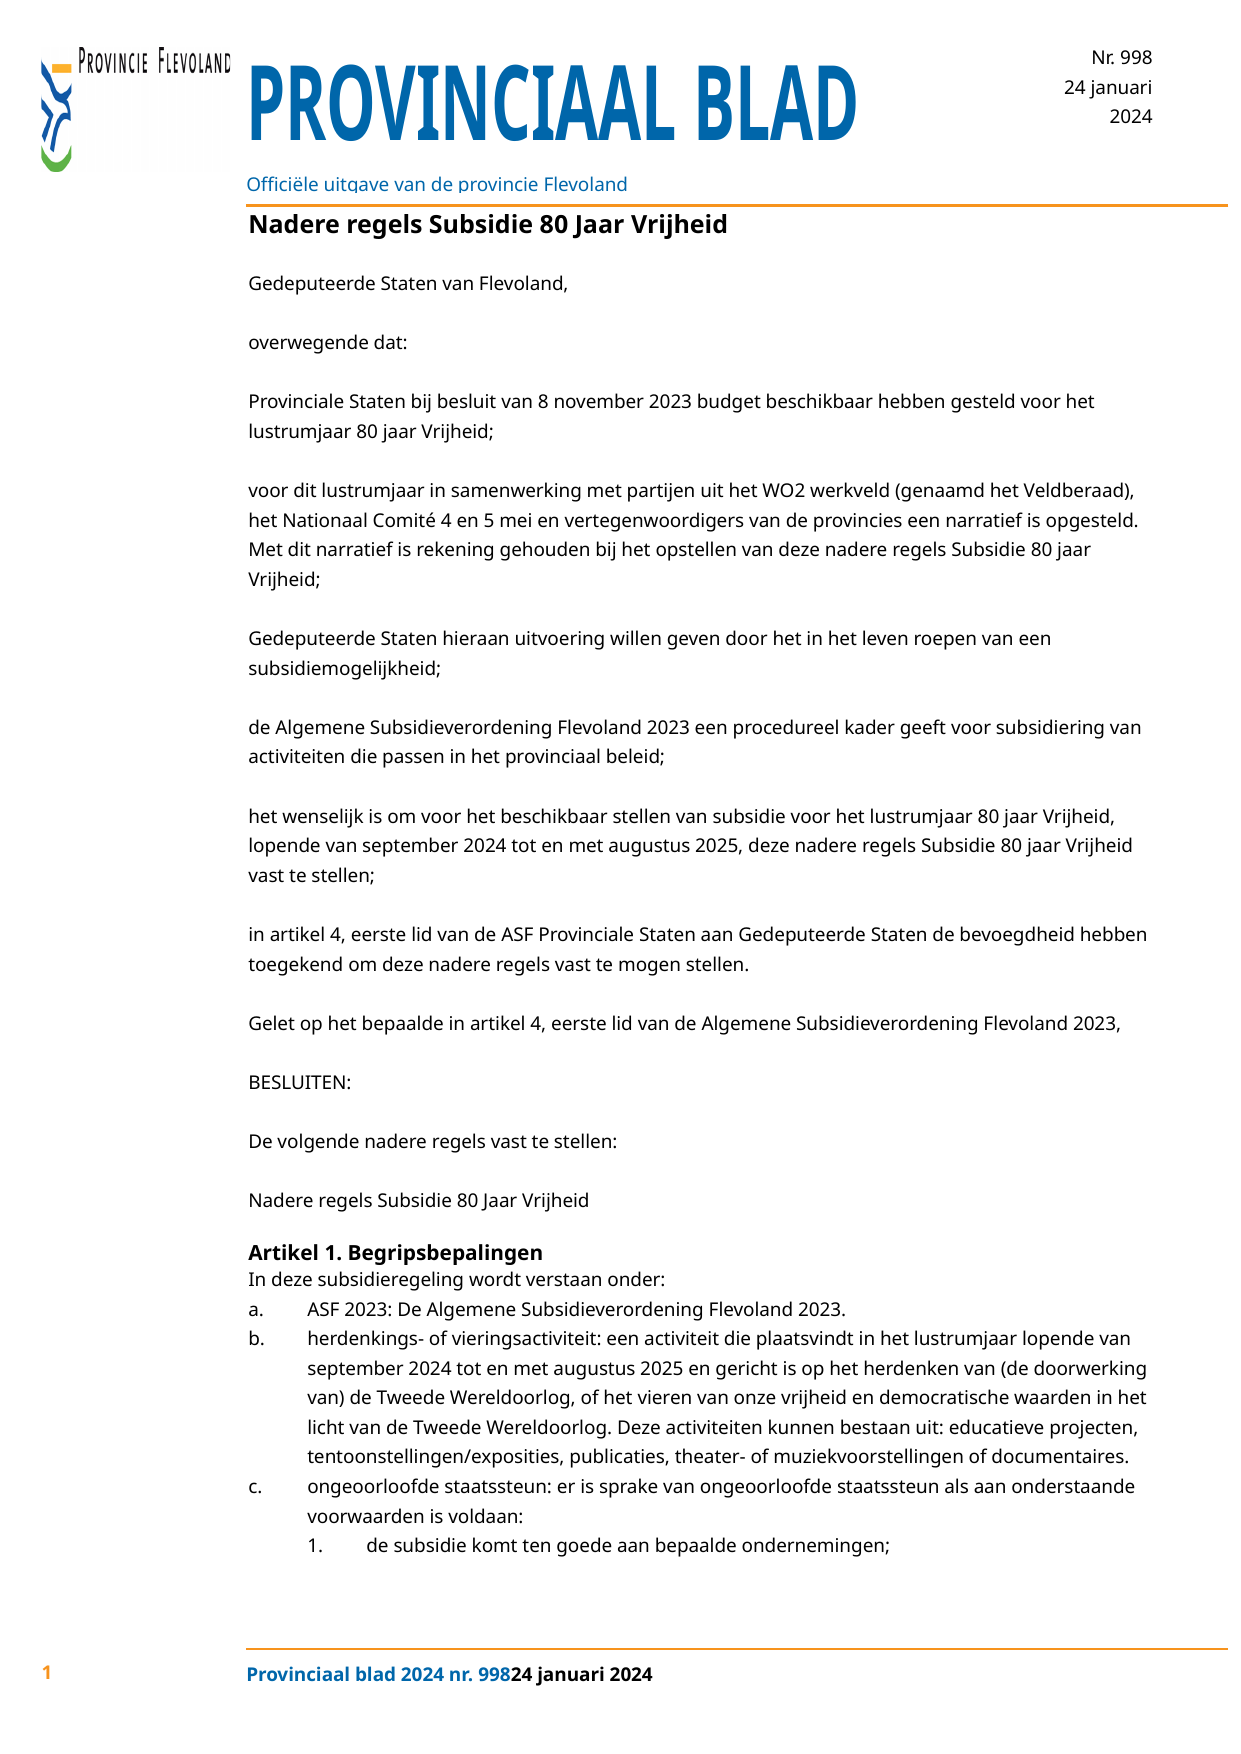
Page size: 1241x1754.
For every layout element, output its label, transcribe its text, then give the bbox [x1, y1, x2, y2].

text Nadere regels Subsidie 80 Jaar Vrijheid [248, 207, 1152, 241]
text het wenselijk is om voor het beschikbaar stellen van subsidie voor het lustrumjaar 80 jaar Vrijheid, lopende van september 2024 tot en met augustus 2025, deze nadere regels Subsidie 80 jaar Vrijheid vast te stellen; [248, 803, 1152, 888]
list de subsidie komt ten goede aan bepaalde ondernemingen; [307, 1532, 1152, 1558]
text Gedeputeerde Staten hieraan uitvoering willen geven door het in het leven roepen van een subsidiemogelijkheid; [248, 625, 1152, 681]
text voor dit lustrumjaar in samenwerking met partijen uit het WO2 werkveld (genaamd het Veldberaad), het Nationaal Comité 4 en 5 mei en vertegenwoordigers van de provincies een narratief is opgesteld. Met dit narratief is rekening gehouden bij het opstellen van deze nadere regels Subsidie 80 jaar Vrijheid; [248, 477, 1152, 592]
text De volgende nadere regels vast te stellen: [248, 1128, 1152, 1154]
text overwegende dat: [248, 329, 1152, 355]
text Nadere regels Subsidie 80 Jaar Vrijheid [248, 1187, 1152, 1213]
text Artikel 1. Begripsbepalingen [248, 1238, 1152, 1266]
list ongeoorloofde staatssteun: er is sprake van ongeoorloofde staatssteun als aan onderstaande voorwaarden is voldaan: [248, 1473, 1152, 1529]
text Provinciale Staten bij besluit van 8 november 2023 budget beschikbaar hebben gesteld voor het lustrumjaar 80 jaar Vrijheid; [248, 389, 1152, 444]
list ASF 2023: De Algemene Subsidieverordening Flevoland 2023. [248, 1296, 1152, 1322]
text de Algemene Subsidieverordening Flevoland 2023 een procedureel kader geeft voor subsidiering van activiteiten die passen in het provinciaal beleid; [248, 714, 1152, 769]
list herdenkings- of vieringsactiviteit: een activiteit die plaatsvindt in het lustrumjaar lopende van september 2024 tot en met augustus 2025 en gericht is op het herdenken van (de doorwerking van) de Tweede Wereldoorlog, of het vieren van onze vrijheid en democratische waarden in het licht van de Tweede Wereldoorlog. Deze activiteiten kunnen bestaan uit: educatieve projecten, tentoonstellingen/exposities, publicaties, theater- of muziekvoorstellingen of documentaires. [248, 1325, 1152, 1469]
text In deze subsidieregeling wordt verstaan onder: [248, 1266, 1152, 1292]
text Gelet op het bepaalde in artikel 4, eerste lid van de Algemene Subsidieverordening Flevoland 2023, [248, 1010, 1152, 1036]
text Gedeputeerde Staten van Flevoland, [248, 270, 1152, 296]
text BESLUITEN: [248, 1069, 1152, 1095]
text in artikel 4, eerste lid van de ASF Provinciale Staten aan Gedeputeerde Staten de bevoegdheid hebben toegekend om deze nadere regels vast te mogen stellen. [248, 921, 1152, 976]
picture [41, 47, 231, 172]
